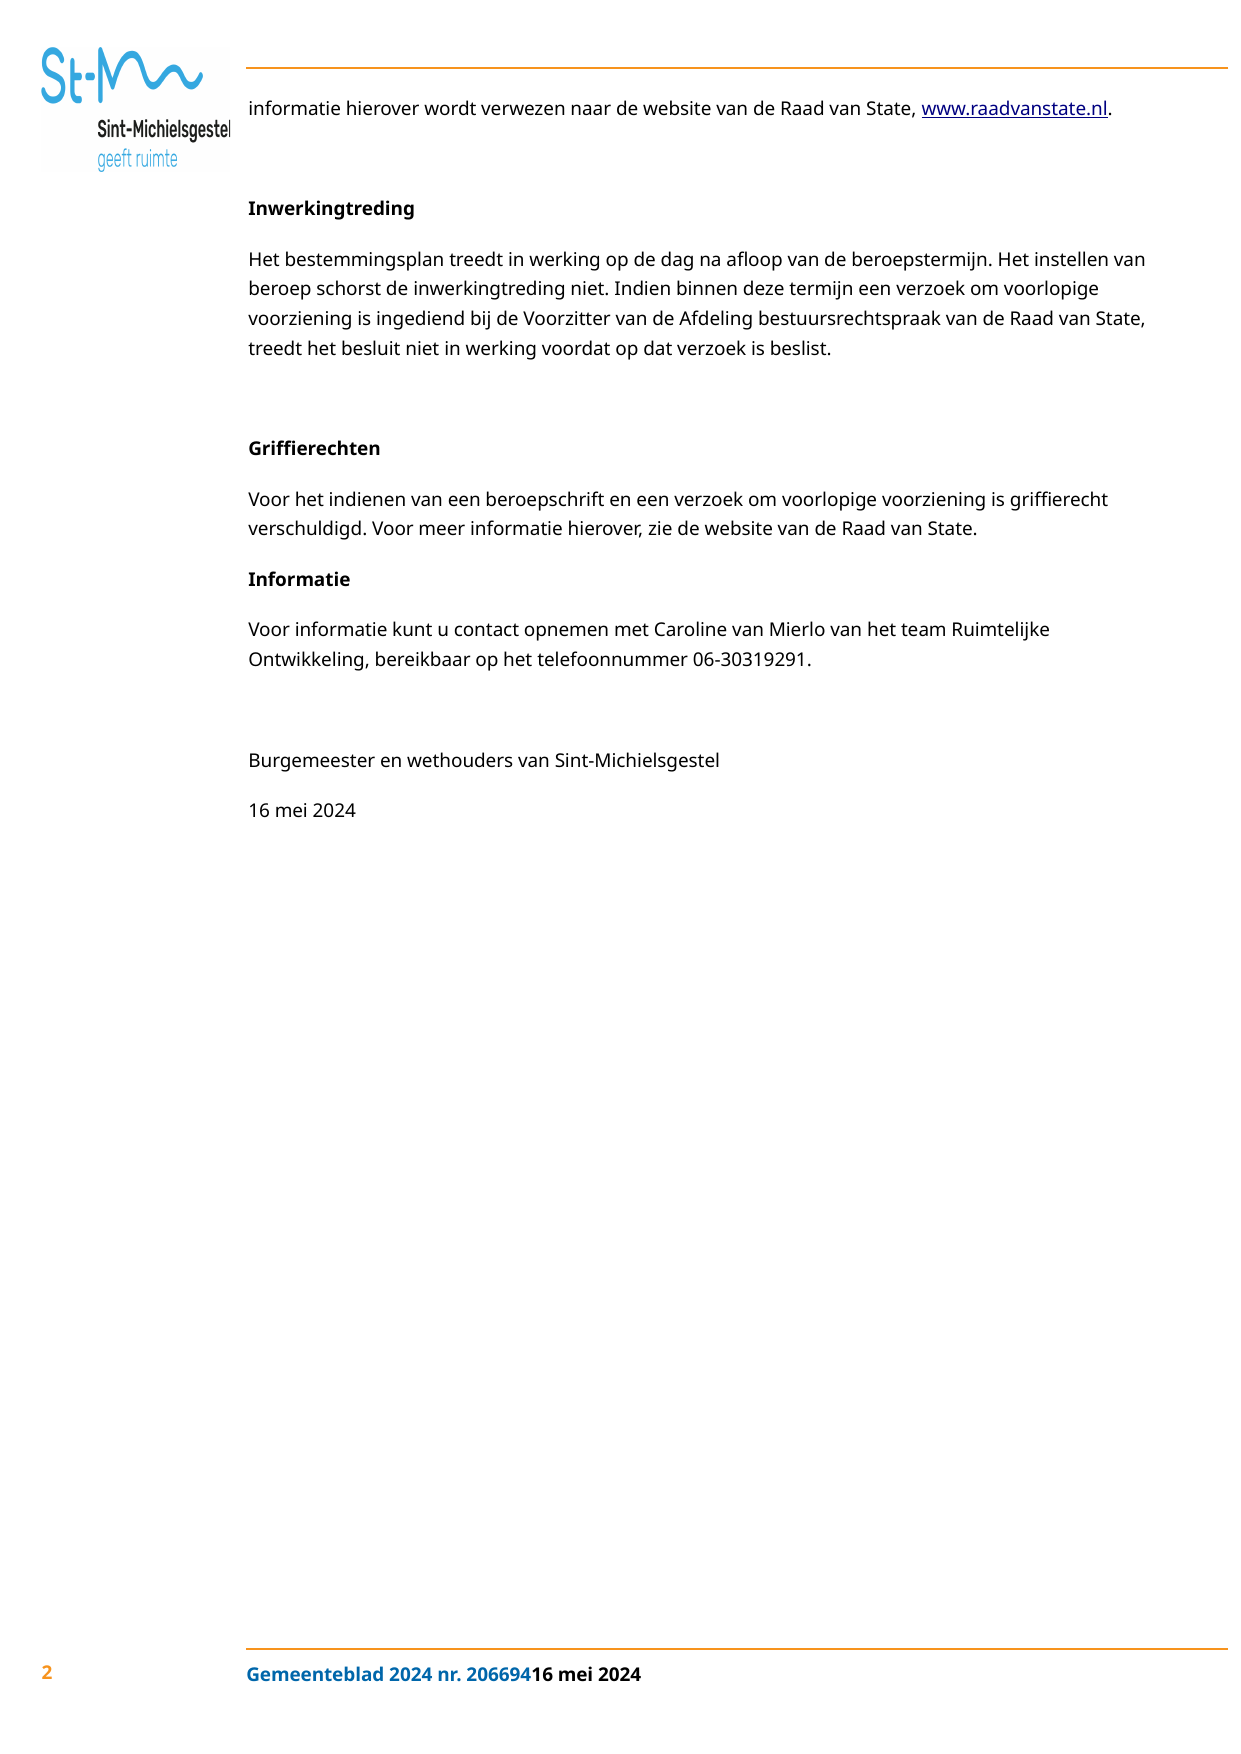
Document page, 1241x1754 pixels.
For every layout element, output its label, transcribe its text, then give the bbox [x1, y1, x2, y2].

text Informatie [248, 566, 1152, 592]
text Inwerkingtreding [248, 196, 1152, 221]
text Het bestemmingsplan treedt in werking op de dag na afloop van de beroepstermijn. Het instellen van beroep schorst de inwerkingtreding niet. Indien binnen deze termijn een verzoek om voorlopige voorziening is ingediend bij de Voorzitter van de Afdeling bestuursrechtspraak van de Raad van State, treedt het besluit niet in werking voordat op dat verzoek is beslist. [248, 246, 1152, 361]
text Voor informatie kunt u contact opnemen met Caroline van Mierlo van het team Ruimtelijke Ontwikkeling, bereikbaar op het telefoonnummer 06-30319291. [248, 616, 1152, 672]
picture [41, 47, 231, 172]
text 16 mei 2024 [248, 797, 1152, 823]
text Griffierechten [248, 436, 1152, 461]
text informatie hierover wordt verwezen naar de website van de Raad van State, www.raadvanstate.nl. [248, 95, 1152, 121]
text Burgemeester en wethouders van Sint-Michielsgestel [248, 747, 1152, 773]
text Voor het indienen van een beroepschrift en een verzoek om voorlopige voorziening is griffierecht verschuldigd. Voor meer informatie hierover, zie de website van de Raad van State. [248, 486, 1152, 541]
